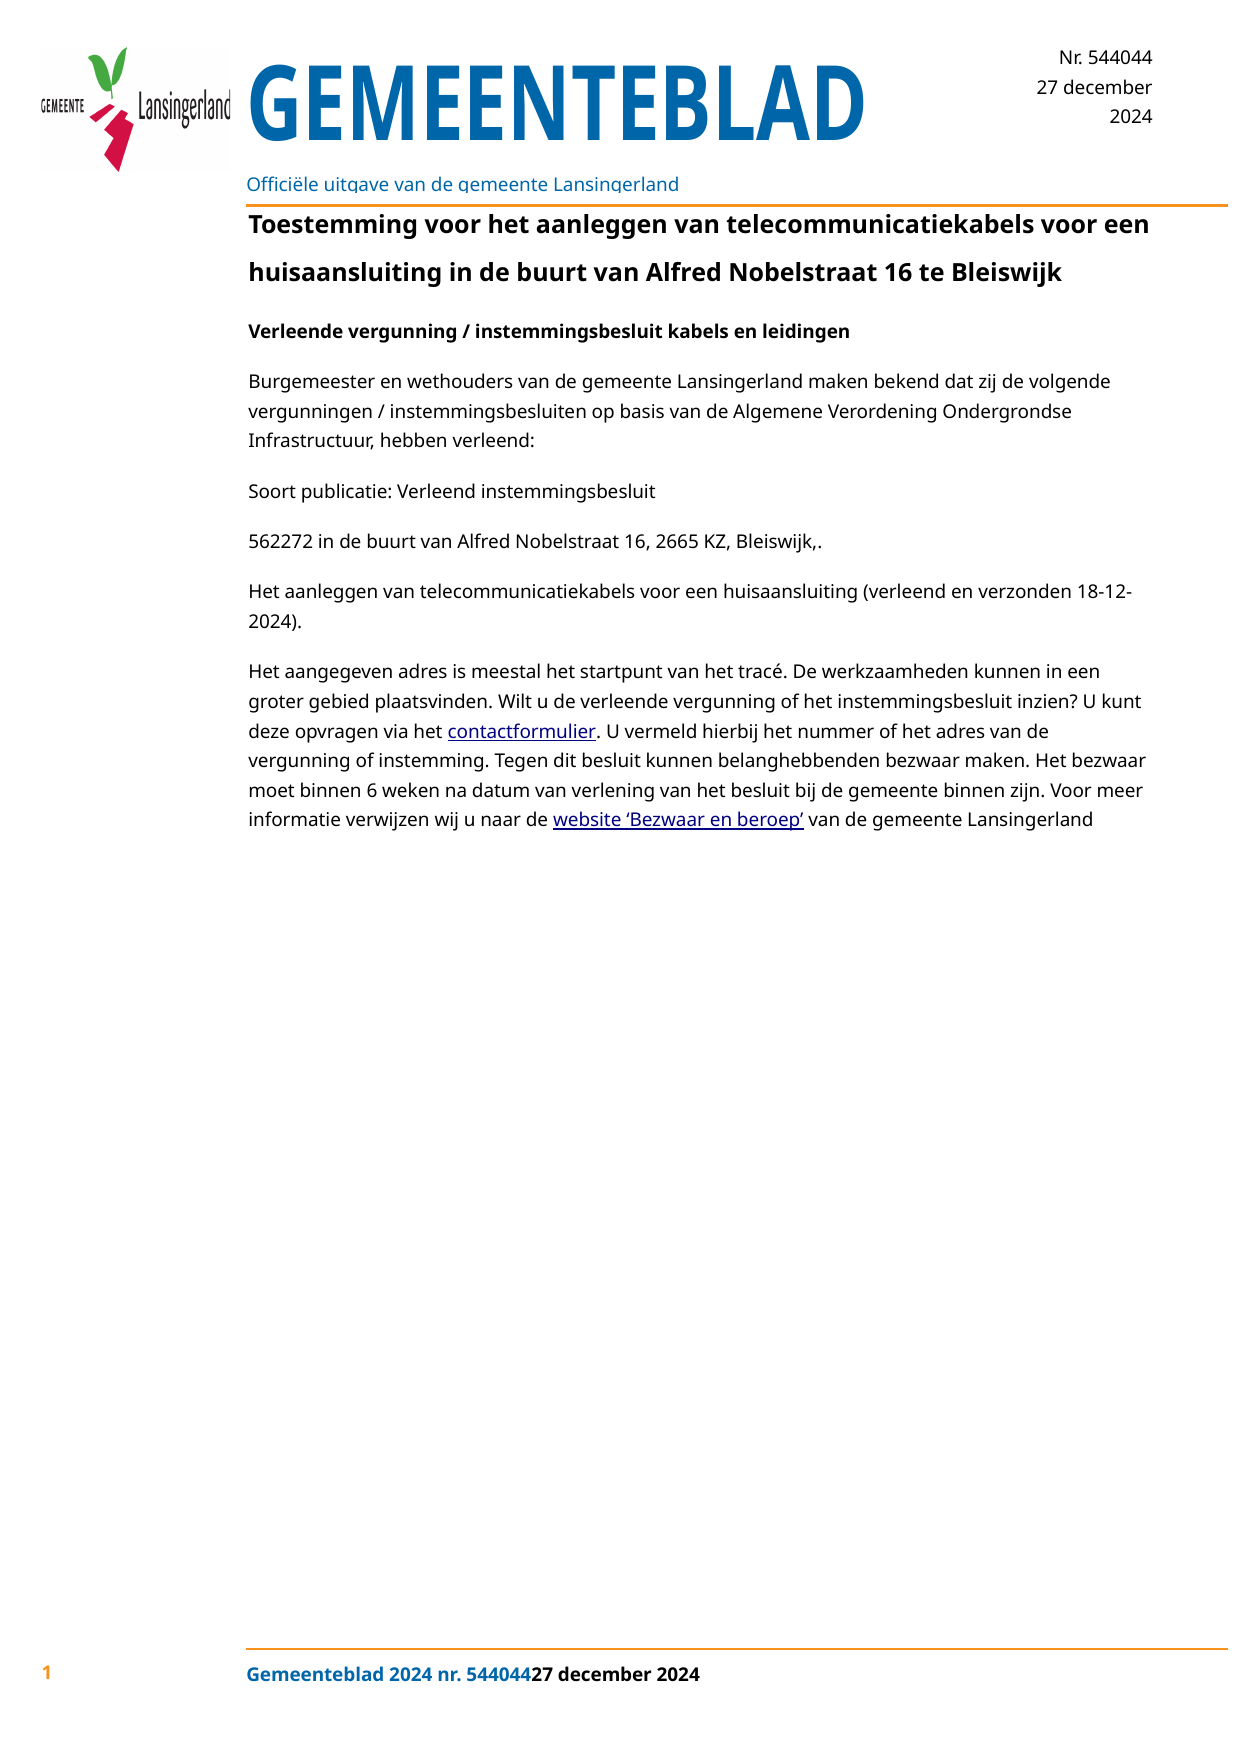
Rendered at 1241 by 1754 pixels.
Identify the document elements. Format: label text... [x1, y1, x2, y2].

text Het aangegeven adres is meestal het startpunt van het tracé. De werkzaamheden kunnen in een groter gebied plaatsvinden. Wilt u de verleende vergunning of het instemmingsbesluit inzien? U kunt deze opvragen via het contactformulier. U vermeld hierbij het nummer of het adres van de vergunning of instemming. Tegen dit besluit kunnen belanghebbenden bezwaar maken. Het bezwaar moet binnen 6 weken na datum van verlening van het besluit bij de gemeente binnen zijn. Voor meer informatie verwijzen wij u naar de website ‘Bezwaar en beroep’ van de gemeente Lansingerland [248, 659, 1152, 832]
text Verleende vergunning / instemmingsbesluit kabels en leidingen [248, 318, 1152, 344]
text Soort publicatie: Verleend instemmingsbesluit [248, 478, 1152, 504]
text Burgemeester en wethouders van de gemeente Lansingerland maken bekend dat zij de volgende vergunningen / instemmingsbesluiten op basis van de Algemene Verordening Ondergrondse Infrastructuur, hebben verleend: [248, 368, 1152, 453]
text Het aanleggen van telecommunicatiekabels voor een huisaansluiting (verleend en verzonden 18-12-2024). [248, 579, 1152, 634]
text Toestemming voor het aanleggen van telecommunicatiekabels voor een huisaansluiting in de buurt van Alfred Nobelstraat 16 te Bleiswijk [248, 207, 1152, 288]
picture [41, 47, 231, 172]
text 562272 in de buurt van Alfred Nobelstraat 16, 2665 KZ, Bleiswijk,. [248, 528, 1152, 554]
